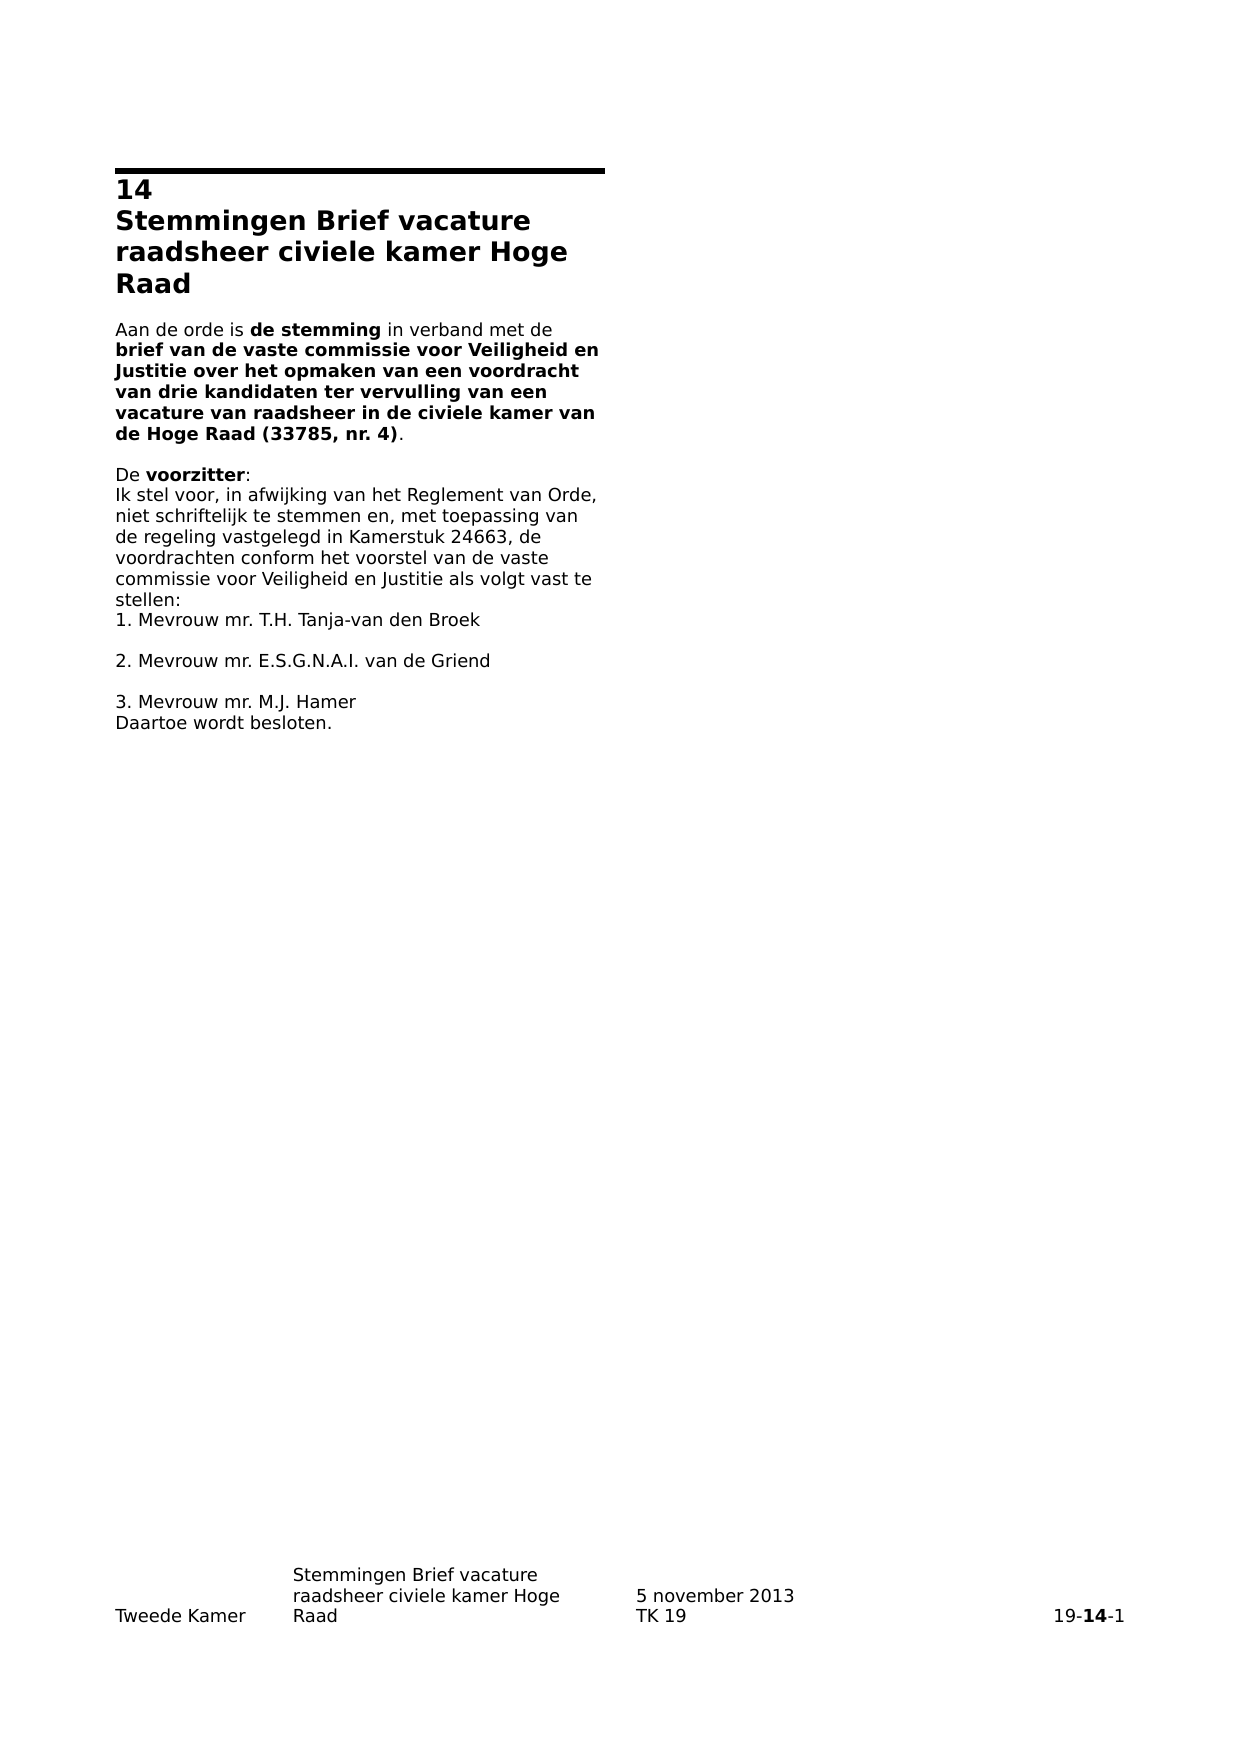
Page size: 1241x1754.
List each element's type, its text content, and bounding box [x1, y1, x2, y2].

text Aan de orde is de stemming in verband met de brief van de vaste commissie voor Veiligheid en Justitie over het opmaken van een voordracht van drie kandidaten ter vervulling van een vacature van raadsheer in de civiele kamer van de Hoge Raad (33785, nr. 4). [115, 319, 605, 444]
text 2. Mevrouw mr. E.S.G.N.A.I. van de Griend [115, 651, 605, 672]
text 1. Mevrouw mr. T.H. Tanja-van den Broek [115, 610, 605, 631]
text Ik stel voor, in afwijking van het Reglement van Orde, niet schriftelijk te stemmen en, met toepassing van de regeling vastgelegd in Kamerstuk 24663, de voordrachten conform het voorstel van de vaste commissie voor Veiligheid en Justitie als volgt vast te stellen: [115, 485, 605, 610]
text 3. Mevrouw mr. M.J. Hamer [115, 692, 605, 712]
text De voorzitter: [115, 464, 605, 485]
title 14 Stemmingen Brief vacature raadsheer civiele kamer Hoge Raad [115, 174, 605, 299]
text Daartoe wordt besloten. [115, 712, 605, 733]
